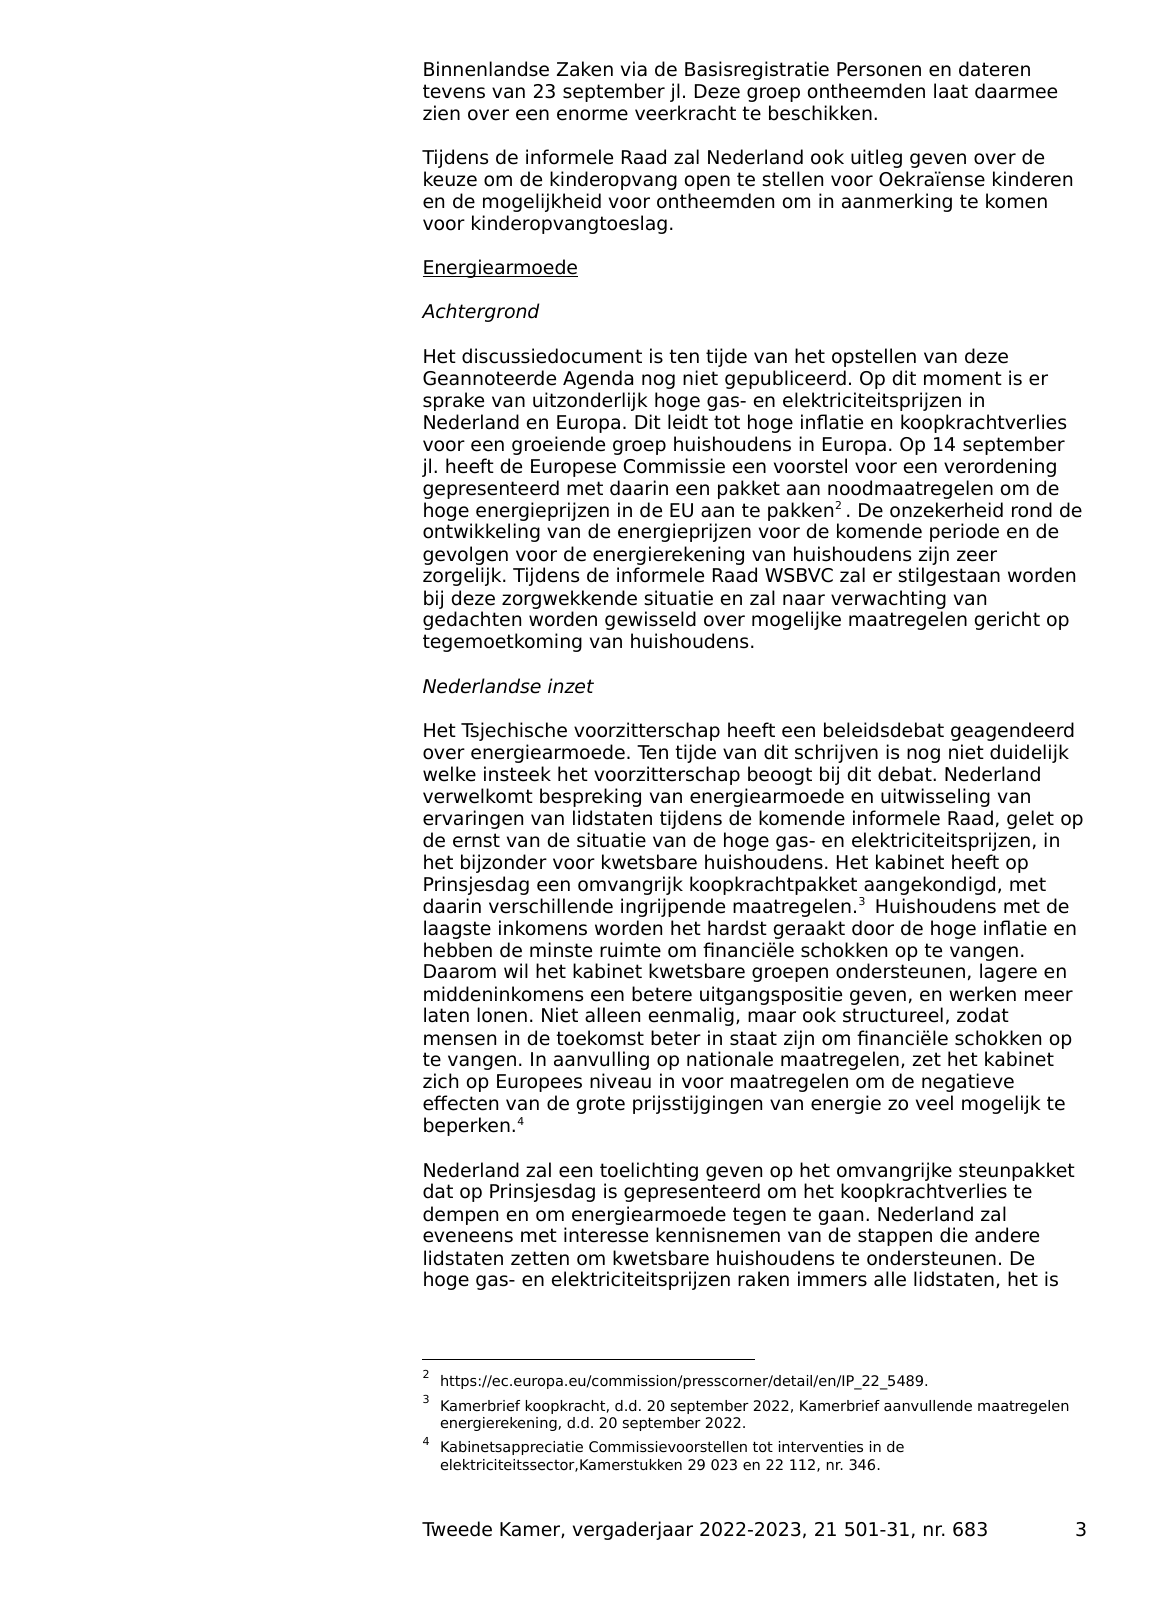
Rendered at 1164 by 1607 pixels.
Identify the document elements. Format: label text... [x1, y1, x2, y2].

text Binnenlandse Zaken via de Basisregistratie Personen en dateren tevens van 23 september jl. Deze groep ontheemden laat daarmee zien over een enorme veerkracht te beschikken. [422, 59, 1087, 125]
text Kabinetsappreciatie Commissievoorstellen tot interventies in de elektriciteitssector,Kamerstukken 29 023 en 22 112, nr. 346. [422, 1435, 1087, 1474]
text Het Tsjechische voorzitterschap heeft een beleidsdebat geagendeerd over energiearmoede. Ten tijde van dit schrijven is nog niet duidelijk welke insteek het voorzitterschap beoogt bij dit debat. Nederland verwelkomt bespreking van energiearmoede en uitwisseling van ervaringen van lidstaten tijdens de komende informele Raad, gelet op de ernst van de situatie van de hoge gas- en elektriciteitsprijzen, in het bijzonder voor kwetsbare huishoudens. Het kabinet heeft op Prinsjesdag een omvangrijk koopkrachtpakket aangekondigd, met daarin verschillende ingrijpende maatregelen. Huishoudens met de laagste inkomens worden het hardst geraakt door de hoge inflatie en hebben de minste ruimte om financiële schokken op te vangen. Daarom wil het kabinet kwetsbare groepen ondersteunen, lagere en middeninkomens een betere uitgangspositie geven, en werken meer laten lonen. Niet alleen eenmalig, maar ook structureel, zodat mensen in de toekomst beter in staat zijn om financiële schokken op te vangen. In aanvulling op nationale maatregelen, zet het kabinet zich op Europees niveau in voor maatregelen om de negatieve effecten van de grote prijsstijgingen van energie zo veel mogelijk te beperken. [422, 720, 1087, 1137]
text https://ec.europa.eu/commission/presscorner/detail/en/IP_22_5489. [422, 1368, 1087, 1391]
subtitle Achtergrond [422, 301, 1087, 323]
text Nederland zal een toelichting geven op het omvangrijke steunpakket dat op Prinsjesdag is gepresenteerd om het koopkrachtverlies te dempen en om energiearmoede tegen te gaan. Nederland zal eveneens met interesse kennisnemen van de stappen die andere lidstaten zetten om kwetsbare huishoudens te ondersteunen. De hoge gas- en elektriciteitsprijzen raken immers alle lidstaten, het is [422, 1159, 1087, 1291]
subtitle Nederlandse inzet [422, 676, 1087, 697]
subtitle Energiearmoede [422, 257, 1087, 279]
text Tijdens de informele Raad zal Nederland ook uitleg geven over de keuze om de kinderopvang open te stellen voor Oekraïense kinderen en de mogelijkheid voor ontheemden om in aanmerking te komen voor kinderopvangtoeslag. [422, 147, 1087, 235]
text Het discussiedocument is ten tijde van het opstellen van deze Geannoteerde Agenda nog niet gepubliceerd. Op dit moment is er sprake van uitzonderlijk hoge gas- en elektriciteitsprijzen in Nederland en Europa. Dit leidt tot hoge inflatie en koopkrachtverlies voor een groeiende groep huishoudens in Europa. Op 14 september jl. heeft de Europese Commissie een voorstel voor een verordening gepresenteerd met daarin een pakket aan noodmaatregelen om de hoge energieprijzen in de EU aan te pakken. De onzekerheid rond de ontwikkeling van de energieprijzen voor de komende periode en de gevolgen voor de energierekening van huishoudens zijn zeer zorgelijk. Tijdens de informele Raad WSBVC zal er stilgestaan worden bij deze zorgwekkende situatie en zal naar verwachting van gedachten worden gewisseld over mogelijke maatregelen gericht op tegemoetkoming van huishoudens. [422, 346, 1087, 653]
text Kamerbrief koopkracht, d.d. 20 september 2022, Kamerbrief aanvullende maatregelen energierekening, d.d. 20 september 2022. [422, 1393, 1087, 1432]
